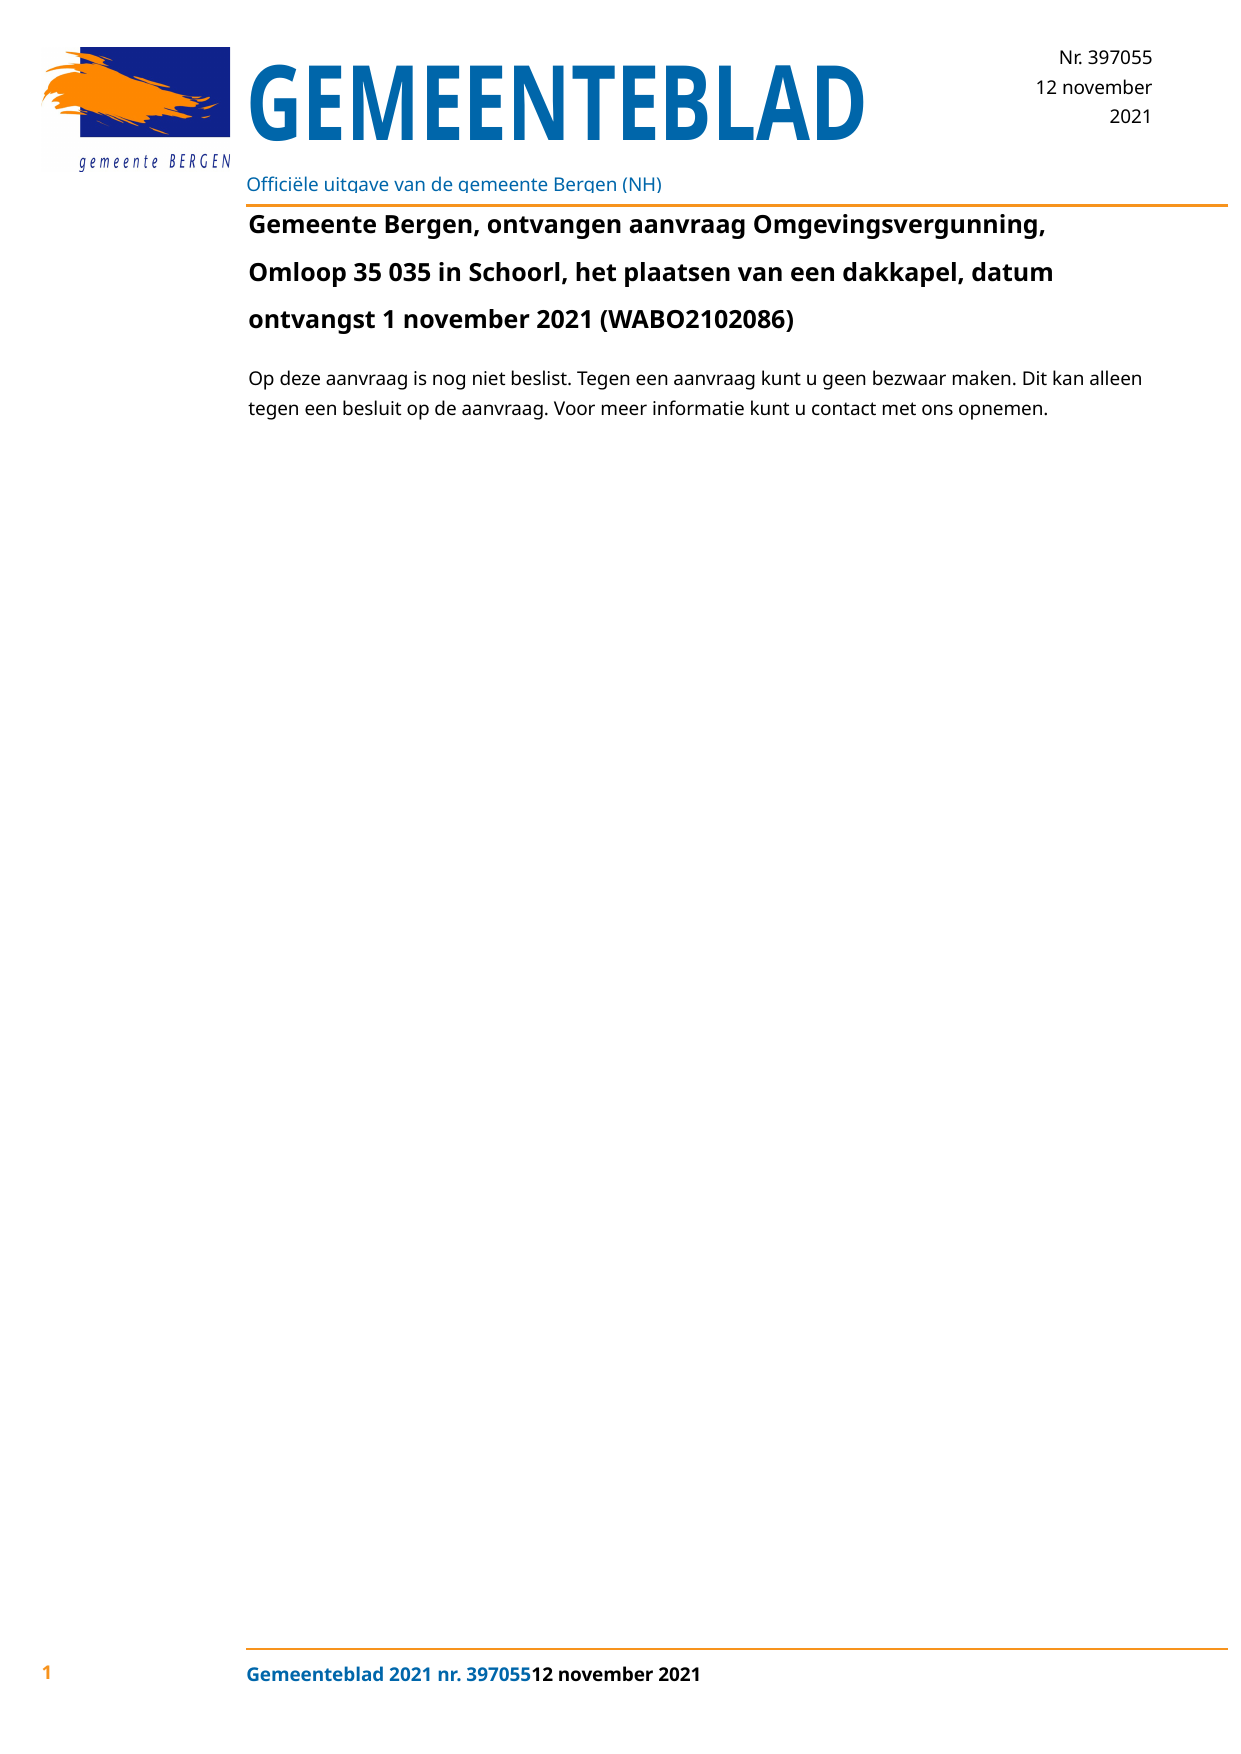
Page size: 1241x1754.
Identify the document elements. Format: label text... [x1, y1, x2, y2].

picture [41, 47, 231, 172]
text Op deze aanvraag is nog niet beslist. Tegen een aanvraag kunt u geen bezwaar maken. Dit kan alleen tegen een besluit op de aanvraag. Voor meer informatie kunt u contact met ons opnemen. [248, 366, 1152, 421]
text Gemeente Bergen, ontvangen aanvraag Omgevingsvergunning, Omloop 35 035 in Schoorl, het plaatsen van een dakkapel, datum ontvangst 1 november 2021 (WABO2102086) [248, 207, 1152, 336]
